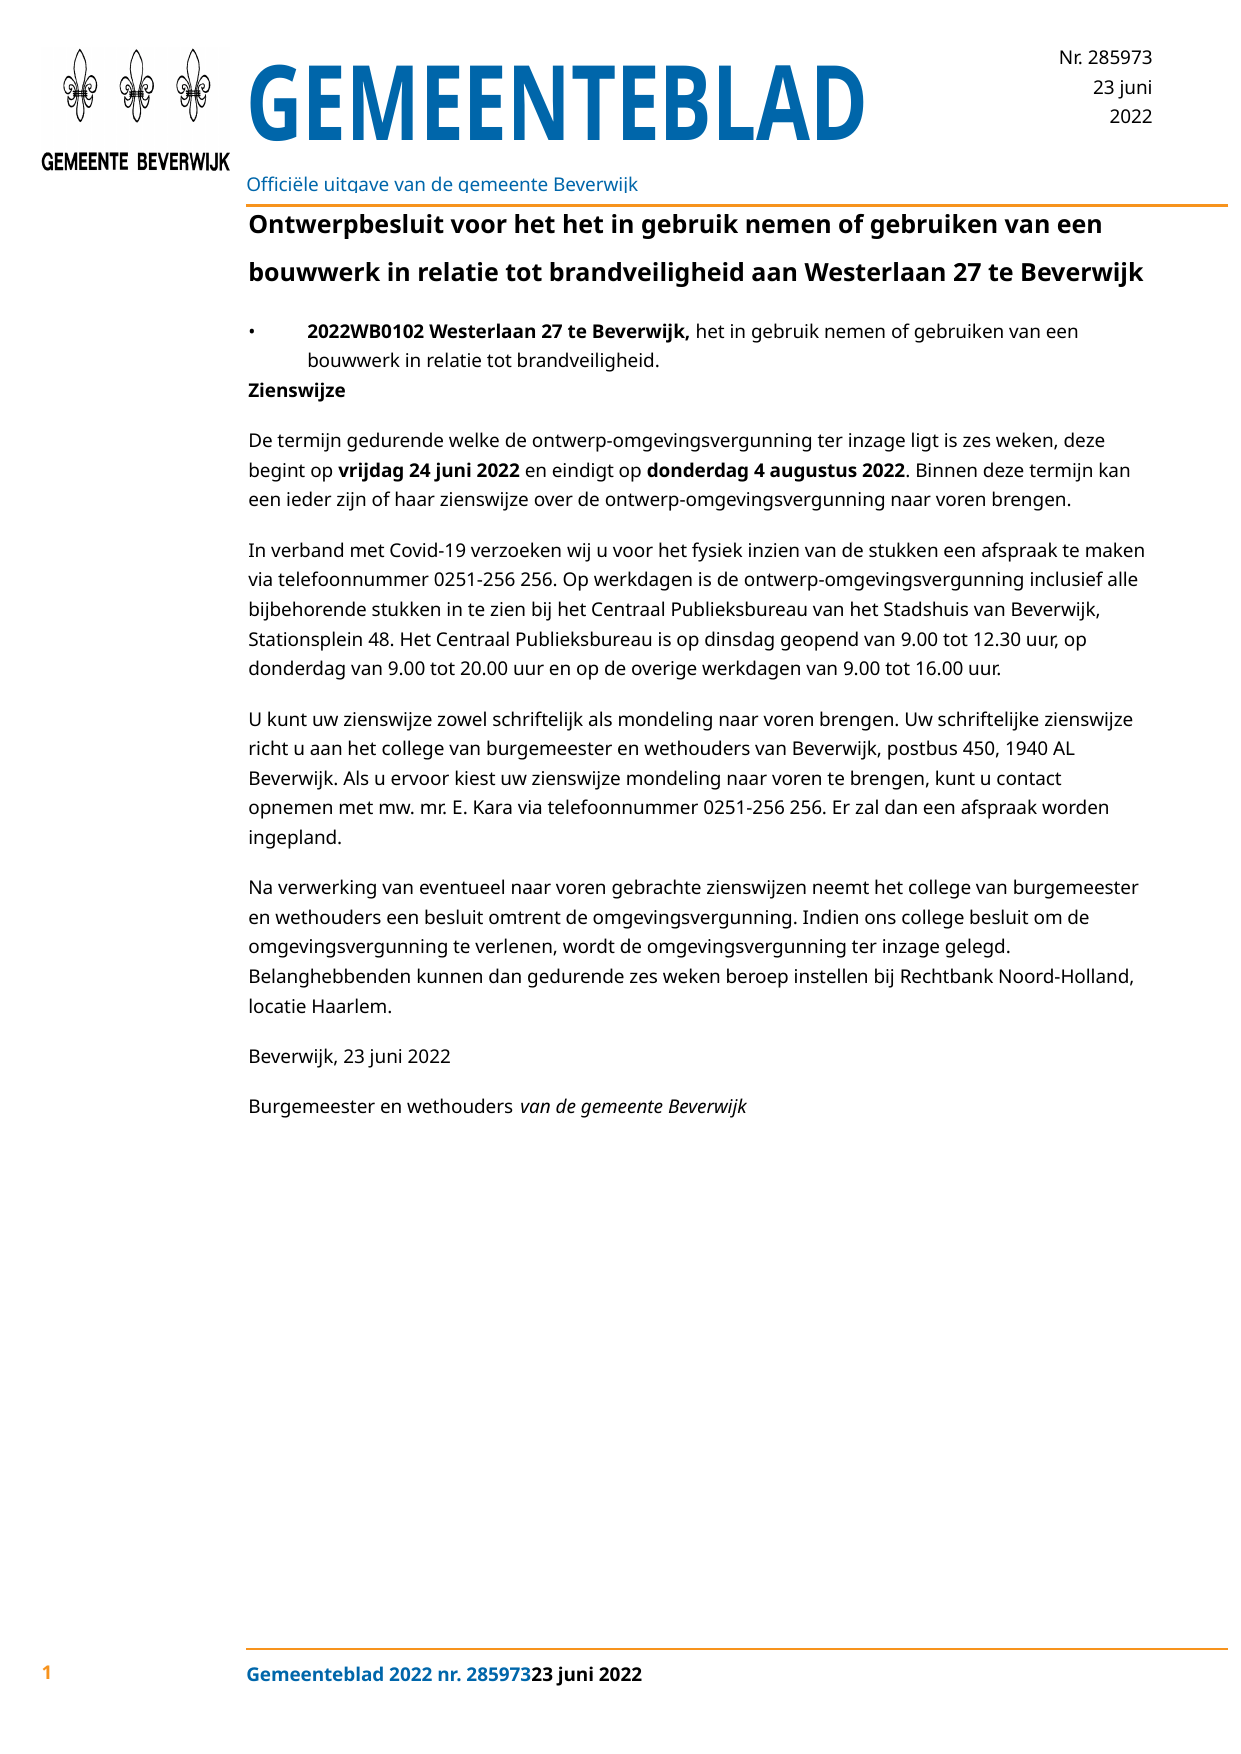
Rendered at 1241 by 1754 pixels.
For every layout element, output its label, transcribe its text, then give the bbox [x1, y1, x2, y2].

text Burgemeester en wethouders van de gemeente Beverwijk [248, 1094, 1152, 1119]
text Ontwerpbesluit voor het het in gebruik nemen of gebruiken van een bouwwerk in relatie tot brandveiligheid aan Westerlaan 27 te Beverwijk [248, 207, 1152, 288]
list 2022WB0102 Westerlaan 27 te Beverwijk, het in gebruik nemen of gebruiken van een bouwwerk in relatie tot brandveiligheid. [248, 318, 1152, 373]
text Zienswijze [248, 377, 1152, 403]
picture [41, 47, 231, 172]
text De termijn gedurende welke de ontwerp-omgevingsvergunning ter inzage ligt is zes weken, deze begint op vrijdag 24 juni 2022 en eindigt op donderdag 4 augustus 2022. Binnen deze termijn kan een ieder zijn of haar zienswijze over de ontwerp-omgevingsvergunning naar voren brengen. [248, 427, 1152, 512]
text Na verwerking van eventueel naar voren gebrachte zienswijzen neemt het college van burgemeester en wethouders een besluit omtrent de omgevingsvergunning. Indien ons college besluit om de omgevingsvergunning te verlenen, wordt de omgevingsvergunning ter inzage gelegd. Belanghebbenden kunnen dan gedurende zes weken beroep instellen bij Rechtbank Noord-Holland, locatie Haarlem. [248, 874, 1152, 1019]
text U kunt uw zienswijze zowel schriftelijk als mondeling naar voren brengen. Uw schriftelijke zienswijze richt u aan het college van burgemeester en wethouders van Beverwijk, postbus 450, 1940 AL Beverwijk. Als u ervoor kiest uw zienswijze mondeling naar voren te brengen, kunt u contact opnemen met mw. mr. E. Kara via telefoonnummer 0251-256 256. Er zal dan een afspraak worden ingepland. [248, 706, 1152, 850]
text Beverwijk, 23 juni 2022 [248, 1043, 1152, 1069]
text In verband met Covid-19 verzoeken wij u voor het fysiek inzien van de stukken een afspraak te maken via telefoonnummer 0251-256 256. Op werkdagen is de ontwerp-omgevingsvergunning inclusief alle bijbehorende stukken in te zien bij het Centraal Publieksbureau van het Stadshuis van Beverwijk, Stationsplein 48. Het Centraal Publieksbureau is op dinsdag geopend van 9.00 tot 12.30 uur, op donderdag van 9.00 tot 20.00 uur en op de overige werkdagen van 9.00 tot 16.00 uur. [248, 537, 1152, 681]
